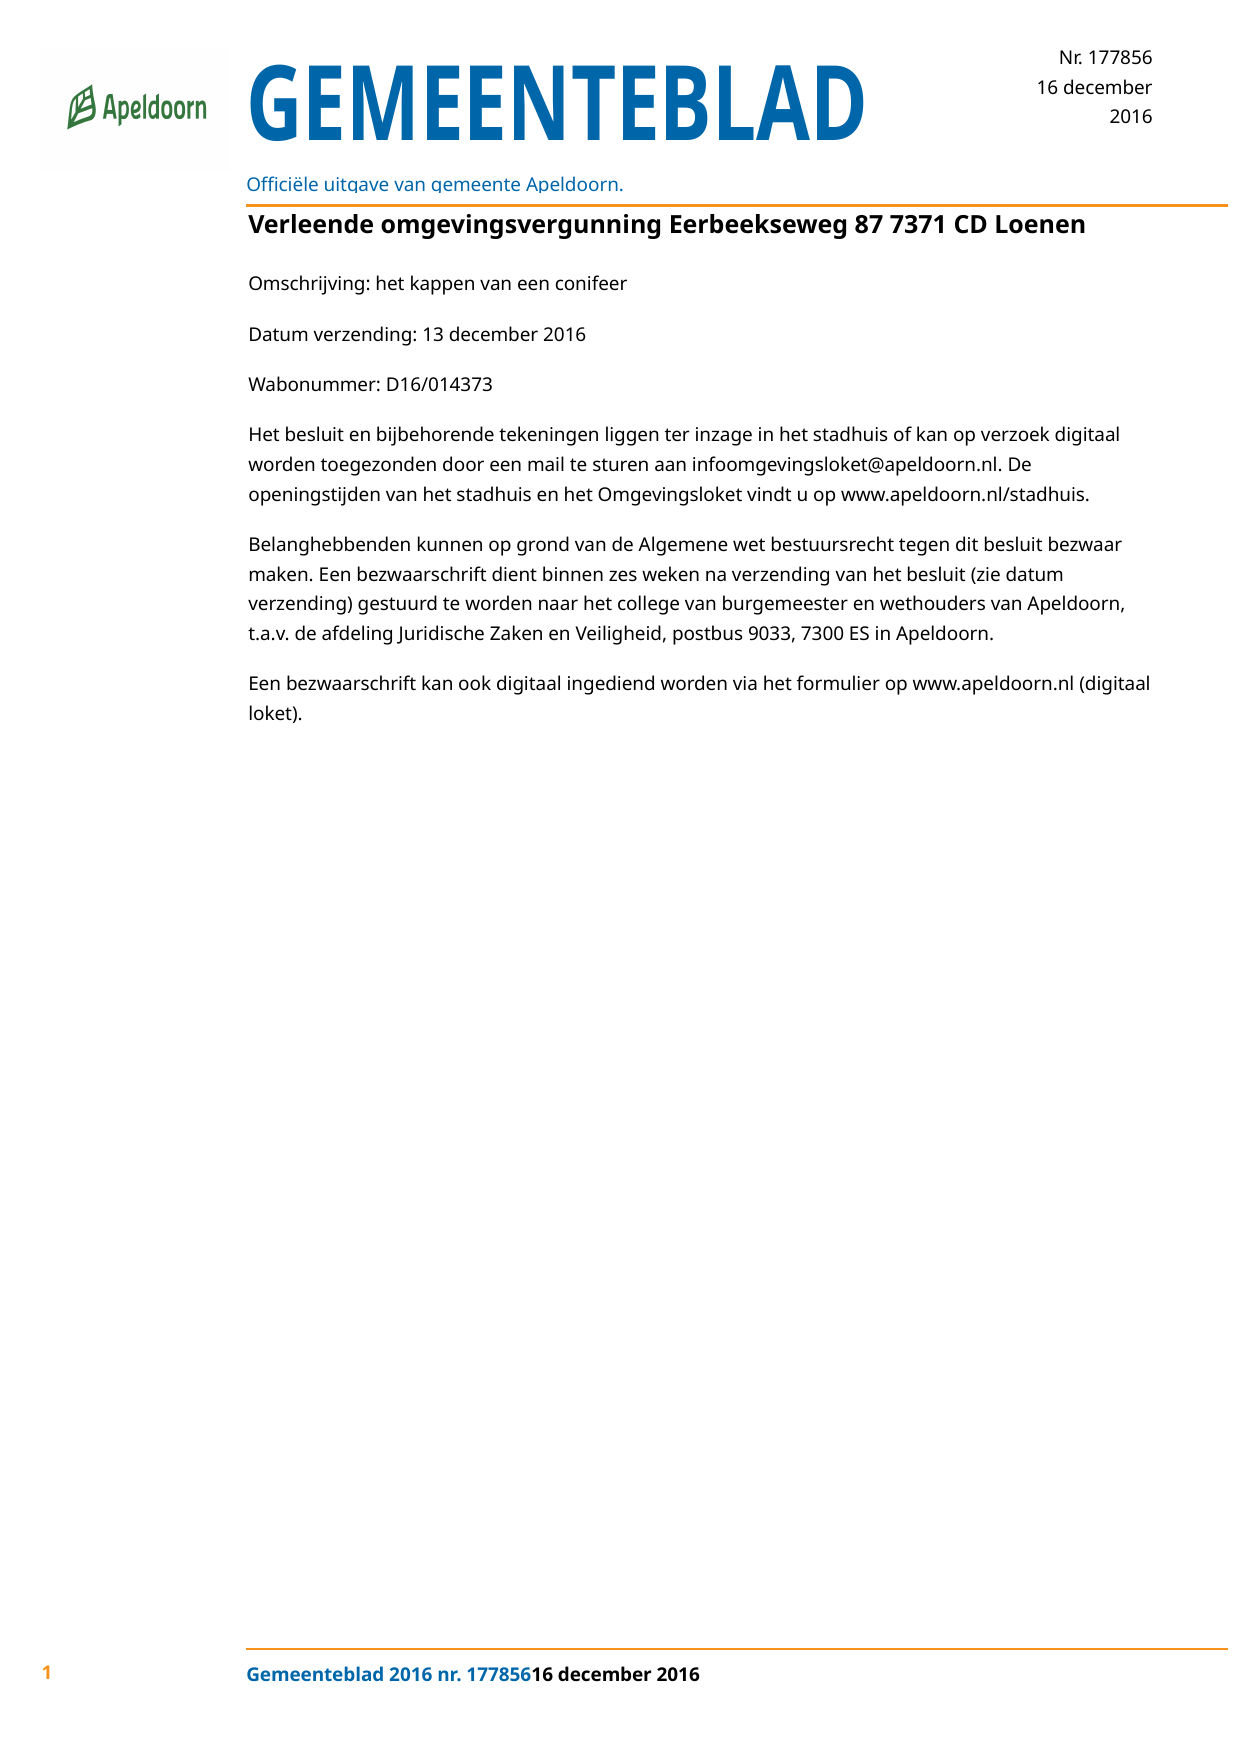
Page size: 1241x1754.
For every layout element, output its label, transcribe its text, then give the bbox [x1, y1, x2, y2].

text Datum verzending: 13 december 2016 [248, 321, 1152, 346]
text Wabonummer: D16/014373 [248, 371, 1152, 397]
text Een bezwaarschrift kan ook digitaal ingediend worden via het formulier op www.apeldoorn.nl (digitaal loket). [248, 670, 1152, 726]
picture [41, 47, 231, 172]
text Omschrijving: het kappen van een conifeer [248, 270, 1152, 296]
text Belanghebbenden kunnen op grond van de Algemene wet bestuursrecht tegen dit besluit bezwaar maken. Een bezwaarschrift dient binnen zes weken na verzending van het besluit (zie datum verzending) gestuurd te worden naar het college van burgemeester en wethouders van Apeldoorn, t.a.v. de afdeling Juridische Zaken en Veiligheid, postbus 9033, 7300 ES in Apeldoorn. [248, 531, 1152, 646]
text Verleende omgevingsvergunning Eerbeekseweg 87 7371 CD Loenen [248, 207, 1152, 241]
text Het besluit en bijbehorende tekeningen liggen ter inzage in het stadhuis of kan op verzoek digitaal worden toegezonden door een mail te sturen aan infoomgevingsloket@apeldoorn.nl. De openingstijden van het stadhuis en het Omgevingsloket vindt u op www.apeldoorn.nl/stadhuis. [248, 422, 1152, 506]
